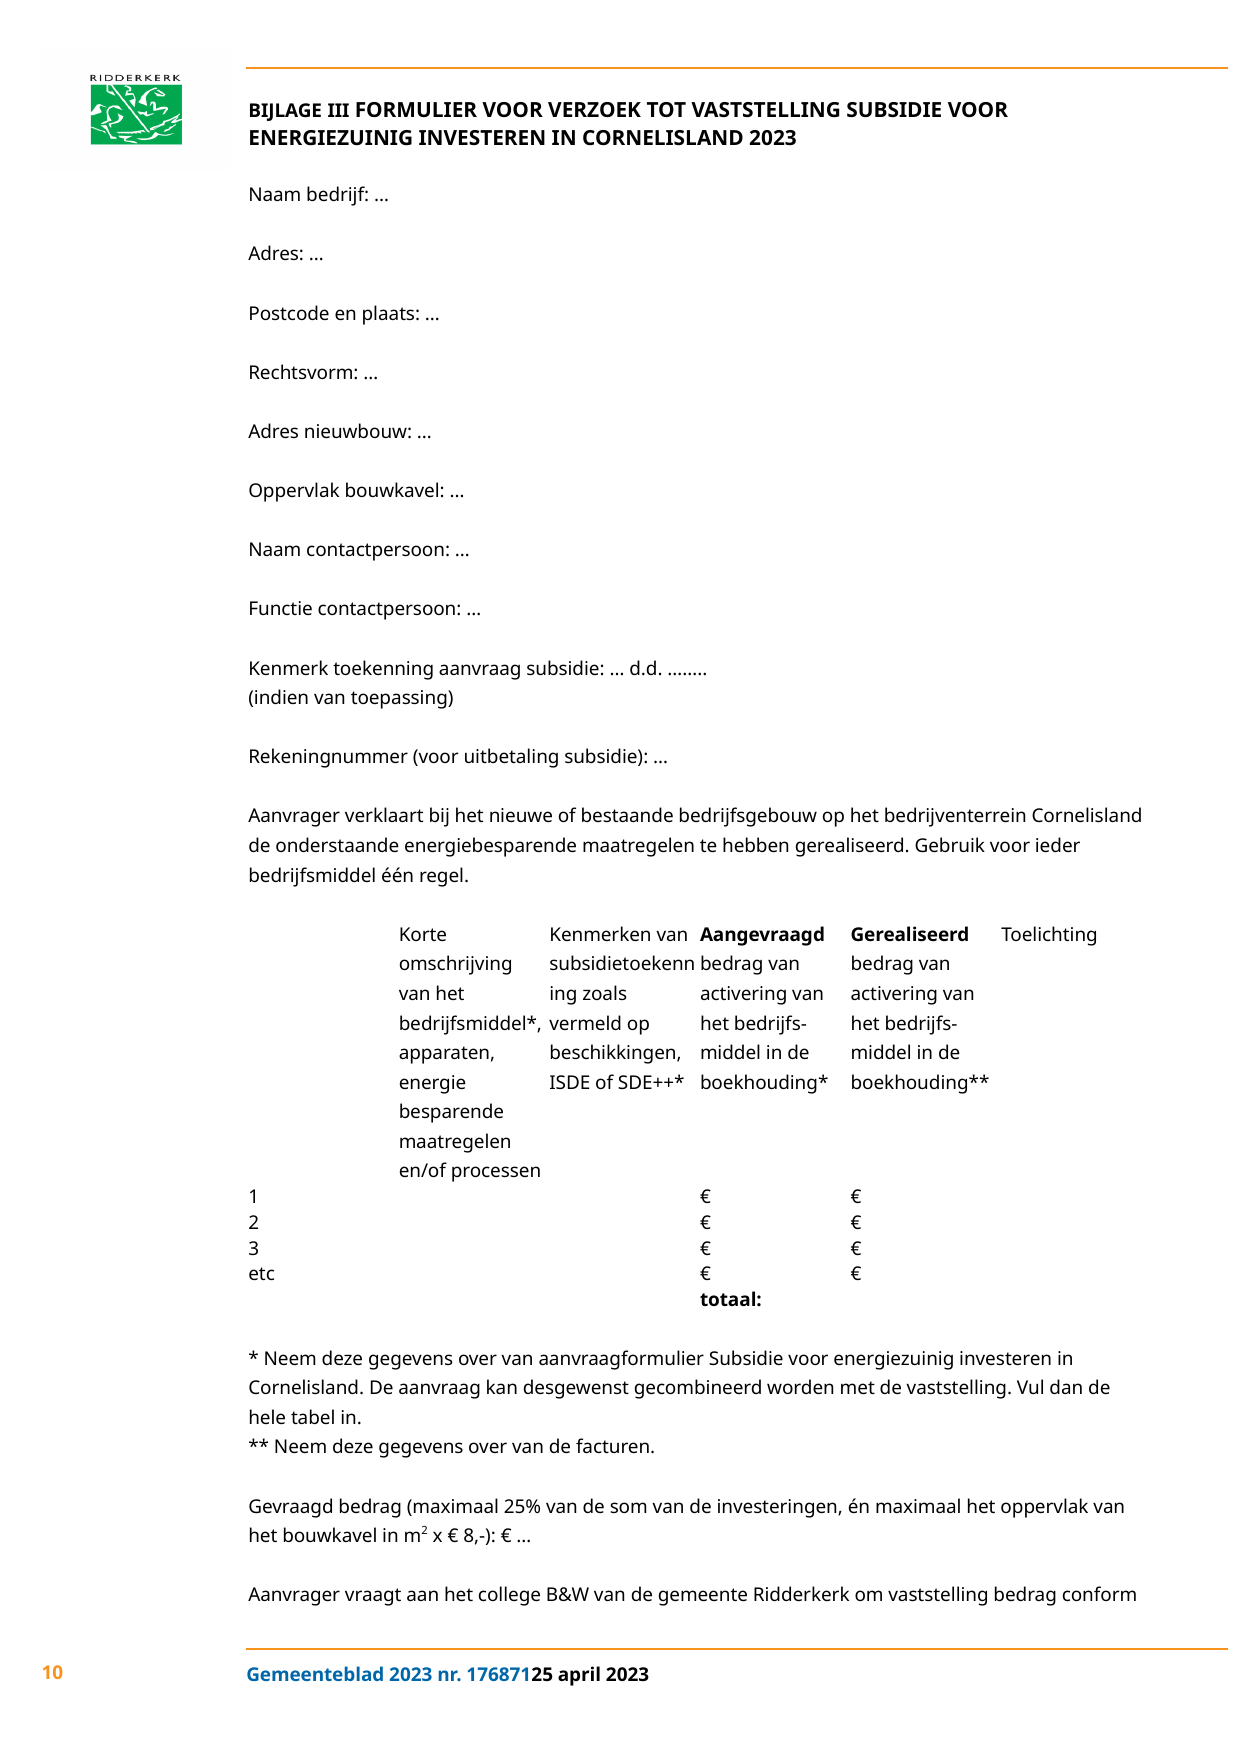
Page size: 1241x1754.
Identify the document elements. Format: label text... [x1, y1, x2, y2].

table_cell [1001, 1235, 1152, 1261]
table_cell [850, 1286, 1001, 1312]
table_header Gerealiseerd bedrag van activering van het bedrijfs-middel in de boekhouding** [850, 921, 1001, 1183]
table_cell [1001, 1286, 1152, 1312]
table_cell 3 [248, 1235, 398, 1261]
table_cell € [850, 1184, 1001, 1209]
text Gevraagd bedrag (maximaal 25% van de som van de investeringen, én maximaal het oppervlak van het bouwkavel in m2 x € 8,-): € … [248, 1493, 1152, 1548]
table_cell 1 [248, 1184, 398, 1209]
table_cell € [700, 1235, 850, 1261]
text * Neem deze gegevens over van aanvraagformulier Subsidie voor energiezuinig investeren in Cornelisland. De aanvraag kan desgewenst gecombineerd worden met de vaststelling. Vul dan de hele tabel in. [248, 1345, 1152, 1430]
text Rechtsvorm: … [248, 359, 1152, 384]
text Oppervlak bouwkavel: … [248, 477, 1152, 503]
table_cell [248, 1286, 398, 1312]
table_cell [399, 1184, 549, 1209]
table_cell [549, 1209, 700, 1235]
table_cell etc [248, 1261, 398, 1286]
table_cell [549, 1235, 700, 1261]
table_header Korte omschrijving van het bedrijfsmiddel*, apparaten, energie besparende maatregelen en/of processen [399, 921, 549, 1183]
text Rekeningnummer (voor uitbetaling subsidie): … [248, 743, 1152, 769]
text Naam contactpersoon: … [248, 536, 1152, 562]
table_cell € [700, 1184, 850, 1209]
table_cell [399, 1261, 549, 1286]
table_cell [399, 1286, 549, 1312]
text Adres nieuwbouw: … [248, 418, 1152, 444]
table_cell [549, 1261, 700, 1286]
text Kenmerk toekenning aanvraag subsidie: … d.d. …….. [248, 655, 1152, 680]
table_header Toelichting [1001, 921, 1152, 1183]
table_cell [549, 1184, 700, 1209]
text Postcode en plaats: … [248, 300, 1152, 325]
text BIJLAGE III FORMULIER VOOR VERZOEK TOT VASTSTELLING SUBSIDIE VOOR ENERGIEZUINIG INVESTEREN IN CORNELISLAND 2023 [248, 95, 1152, 152]
table_header Aangevraagd bedrag van activering van het bedrijfs-middel in de boekhouding* [700, 921, 850, 1183]
text Functie contactpersoon: … [248, 596, 1152, 621]
text (indien van toepassing) [248, 684, 1152, 710]
table_cell [1001, 1261, 1152, 1286]
text Aanvrager vraagt aan het college B&W van de gemeente Ridderkerk om vaststelling bedrag conform [248, 1582, 1152, 1607]
table_cell [399, 1209, 549, 1235]
table_cell € [850, 1235, 1001, 1261]
text Adres: … [248, 241, 1152, 266]
table_cell € [850, 1261, 1001, 1286]
table_cell € [850, 1209, 1001, 1235]
table_cell [1001, 1184, 1152, 1209]
table_cell € [700, 1209, 850, 1235]
table_cell 2 [248, 1209, 398, 1235]
table_header Kenmerken van subsidietoekenning zoals vermeld op beschikkingen, ISDE of SDE++* [549, 921, 700, 1183]
table_cell [1001, 1209, 1152, 1235]
text ** Neem deze gegevens over van de facturen. [248, 1434, 1152, 1459]
text Naam bedrijf: … [248, 181, 1152, 207]
table_cell totaal: [700, 1286, 850, 1312]
table_cell € [700, 1261, 850, 1286]
table_cell [549, 1286, 700, 1312]
text Aanvrager verklaart bij het nieuwe of bestaande bedrijfsgebouw op het bedrijventerrein Cornelisland de onderstaande energiebesparende maatregelen te hebben gerealiseerd. Gebruik voor ieder bedrijfsmiddel één regel. [248, 803, 1152, 887]
picture [41, 47, 231, 172]
table_cell [399, 1235, 549, 1261]
table_header [248, 921, 398, 1183]
